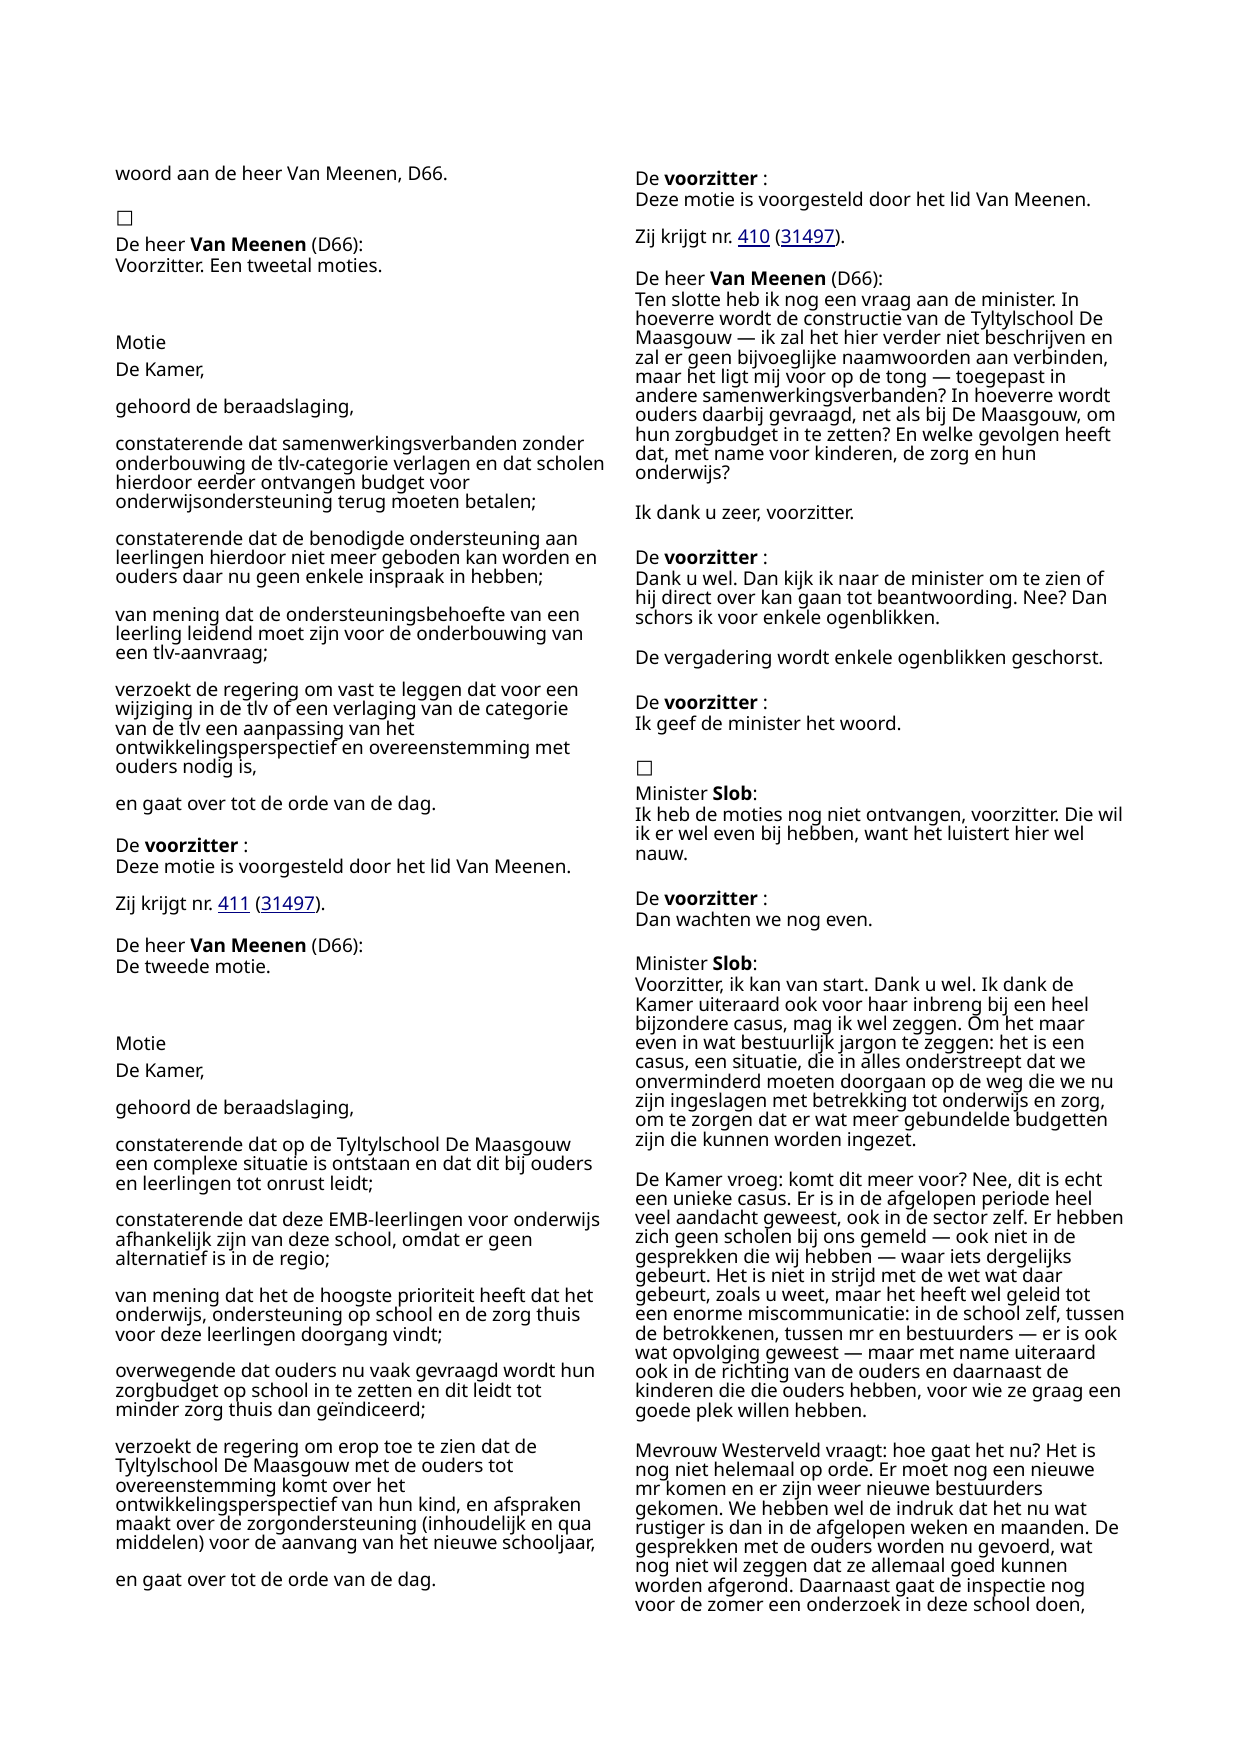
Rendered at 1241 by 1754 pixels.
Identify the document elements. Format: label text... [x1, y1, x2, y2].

text Ten slotte heb ik nog een vraag aan de minister. In hoeverre wordt de constructie van de Tyltylschool De Maasgouw — ik zal het hier verder niet beschrijven en zal er geen bijvoeglijke naamwoorden aan verbinden, maar het ligt mij voor op de tong — toegepast in andere samenwerkingsverbanden? In hoeverre wordt ouders daarbij gevraagd, net als bij De Maasgouw, om hun zorgbudget in te zetten? En welke gevolgen heeft dat, met name voor kinderen, de zorg en hun onderwijs? [635, 291, 1125, 483]
text verzoekt de regering om erop toe te zien dat de Tyltylschool De Maasgouw met de ouders tot overeenstemming komt over het ontwikkelingsperspectief van hun kind, en afspraken maakt over de zorgondersteuning (inhoudelijk en qua middelen) voor de aanvang van het nieuwe schooljaar, [115, 1438, 605, 1554]
text Voorzitter, ik kan van start. Dank u wel. Ik dank de Kamer uiteraard ook voor haar inbreng bij een heel bijzondere casus, mag ik wel zeggen. Om het maar even in wat bestuurlijk jargon te zeggen: het is een casus, een situatie, die in alles onderstreept dat we onverminderd moeten doorgaan op de weg die we nu zijn ingeslagen met betrekking tot onderwijs en zorg, om te zorgen dat er wat meer gebundelde budgetten zijn die kunnen worden ingezet. [635, 976, 1125, 1150]
text Motie [115, 1030, 605, 1056]
text De Kamer, [115, 1062, 605, 1081]
text De Kamer vroeg: komt dit meer voor? Nee, dit is echt een unieke casus. Er is in de afgelopen periode heel veel aandacht geweest, ook in de sector zelf. Er hebben zich geen scholen bij ons gemeld — ook niet in de gesprekken die wij hebben — waar iets dergelijks gebeurt. Het is niet in strijd met de wet wat daar gebeurt, zoals u weet, maar het heeft wel geleid tot een enorme miscommunicatie: in de school zelf, tussen de betrokkenen, tussen mr en bestuurders — er is ook wat opvolging geweest — maar met name uiteraard ook in de richting van de ouders en daarnaast de kinderen die die ouders hebben, voor wie ze graag een goede plek willen hebben. [635, 1171, 1125, 1421]
text gehoord de beraadslaging, [115, 1099, 605, 1118]
text constaterende dat samenwerkingsverbanden zonder onderbouwing de tlv-categorie verlagen en dat scholen hierdoor eerder ontvangen budget voor onderwijsondersteuning terug moeten betalen; [115, 435, 605, 512]
text constaterende dat op de Tyltylschool De Maasgouw een complexe situatie is ontstaan en dat dit bij ouders en leerlingen tot onrust leidt; [115, 1136, 605, 1194]
text Minister Slob: [635, 951, 1125, 976]
text De voorzitter : [635, 885, 1125, 911]
text Deze motie is voorgesteld door het lid Van Meenen. [115, 858, 605, 877]
text Mevrouw Westerveld vraagt: hoe gaat het nu? Het is nog niet helemaal op orde. Er moet nog een nieuwe mr komen en er zijn weer nieuwe bestuurders gekomen. We hebben wel de indruk dat het nu wat rustiger is dan in de afgelopen weken en maanden. De gesprekken met de ouders worden nu gevoerd, wat nog niet wil zeggen dat ze allemaal goed kunnen worden afgerond. Daarnaast gaat de inspectie nog voor de zomer een onderzoek in deze school doen, [635, 1442, 1125, 1615]
text en gaat over tot de orde van de dag. [115, 795, 605, 814]
text De heer Van Meenen (D66): [635, 265, 1125, 291]
text Minister Slob: [635, 780, 1125, 806]
text Ik geef de minister het woord. [635, 714, 1125, 734]
text van mening dat het de hoogste prioriteit heeft dat het onderwijs, ondersteuning op school en de zorg thuis voor deze leerlingen doorgang vindt; [115, 1287, 605, 1345]
text De voorzitter : [635, 689, 1125, 714]
text Voorzitter. Een tweetal moties. [115, 257, 605, 276]
text ⬜ [115, 205, 605, 231]
text De voorzitter : [635, 165, 1125, 191]
text Deze motie is voorgesteld door het lid Van Meenen. [635, 191, 1125, 210]
text woord aan de heer Van Meenen, D66. [115, 165, 605, 184]
text Motie [115, 329, 605, 355]
text verzoekt de regering om vast te leggen dat voor een wijziging in de tlv of een verlaging van de categorie van de tlv een aanpassing van het ontwikkelingsperspectief en overeenstemming met ouders nodig is, [115, 681, 605, 777]
text Ik heb de moties nog niet ontvangen, voorzitter. Die wil ik er wel even bij hebben, want het luistert hier wel nauw. [635, 806, 1125, 864]
text Zij krijgt nr. 411 (31497). [115, 895, 605, 914]
text en gaat over tot de orde van de dag. [115, 1571, 605, 1591]
text Ik dank u zeer, voorzitter. [635, 504, 1125, 523]
text van mening dat de ondersteuningsbehoefte van een leerling leidend moet zijn voor de onderbouwing van een tlv-aanvraag; [115, 606, 605, 663]
text constaterende dat deze EMB-leerlingen voor onderwijs afhankelijk zijn van deze school, omdat er geen alternatief is in de regio; [115, 1211, 605, 1269]
text constaterende dat de benodigde ondersteuning aan leerlingen hierdoor niet meer geboden kan worden en ouders daar nu geen enkele inspraak in hebben; [115, 530, 605, 588]
text De Kamer, [115, 361, 605, 381]
text overwegende dat ouders nu vaak gevraagd wordt hun zorgbudget op school in te zetten en dit leidt tot minder zorg thuis dan geïndiceerd; [115, 1362, 605, 1420]
text De vergadering wordt enkele ogenblikken geschorst. [635, 649, 1125, 668]
text De voorzitter : [635, 544, 1125, 570]
text ⬜ [635, 755, 1125, 780]
text De heer Van Meenen (D66): [115, 932, 605, 958]
text Dan wachten we nog even. [635, 911, 1125, 930]
text Zij krijgt nr. 410 (31497). [635, 228, 1125, 247]
text De tweede motie. [115, 958, 605, 977]
text De heer Van Meenen (D66): [115, 231, 605, 257]
text Dank u wel. Dan kijk ik naar de minister om te zien of hij direct over kan gaan tot beantwoording. Nee? Dan schors ik voor enkele ogenblikken. [635, 570, 1125, 628]
text De voorzitter : [115, 832, 605, 858]
text gehoord de beraadslaging, [115, 398, 605, 417]
